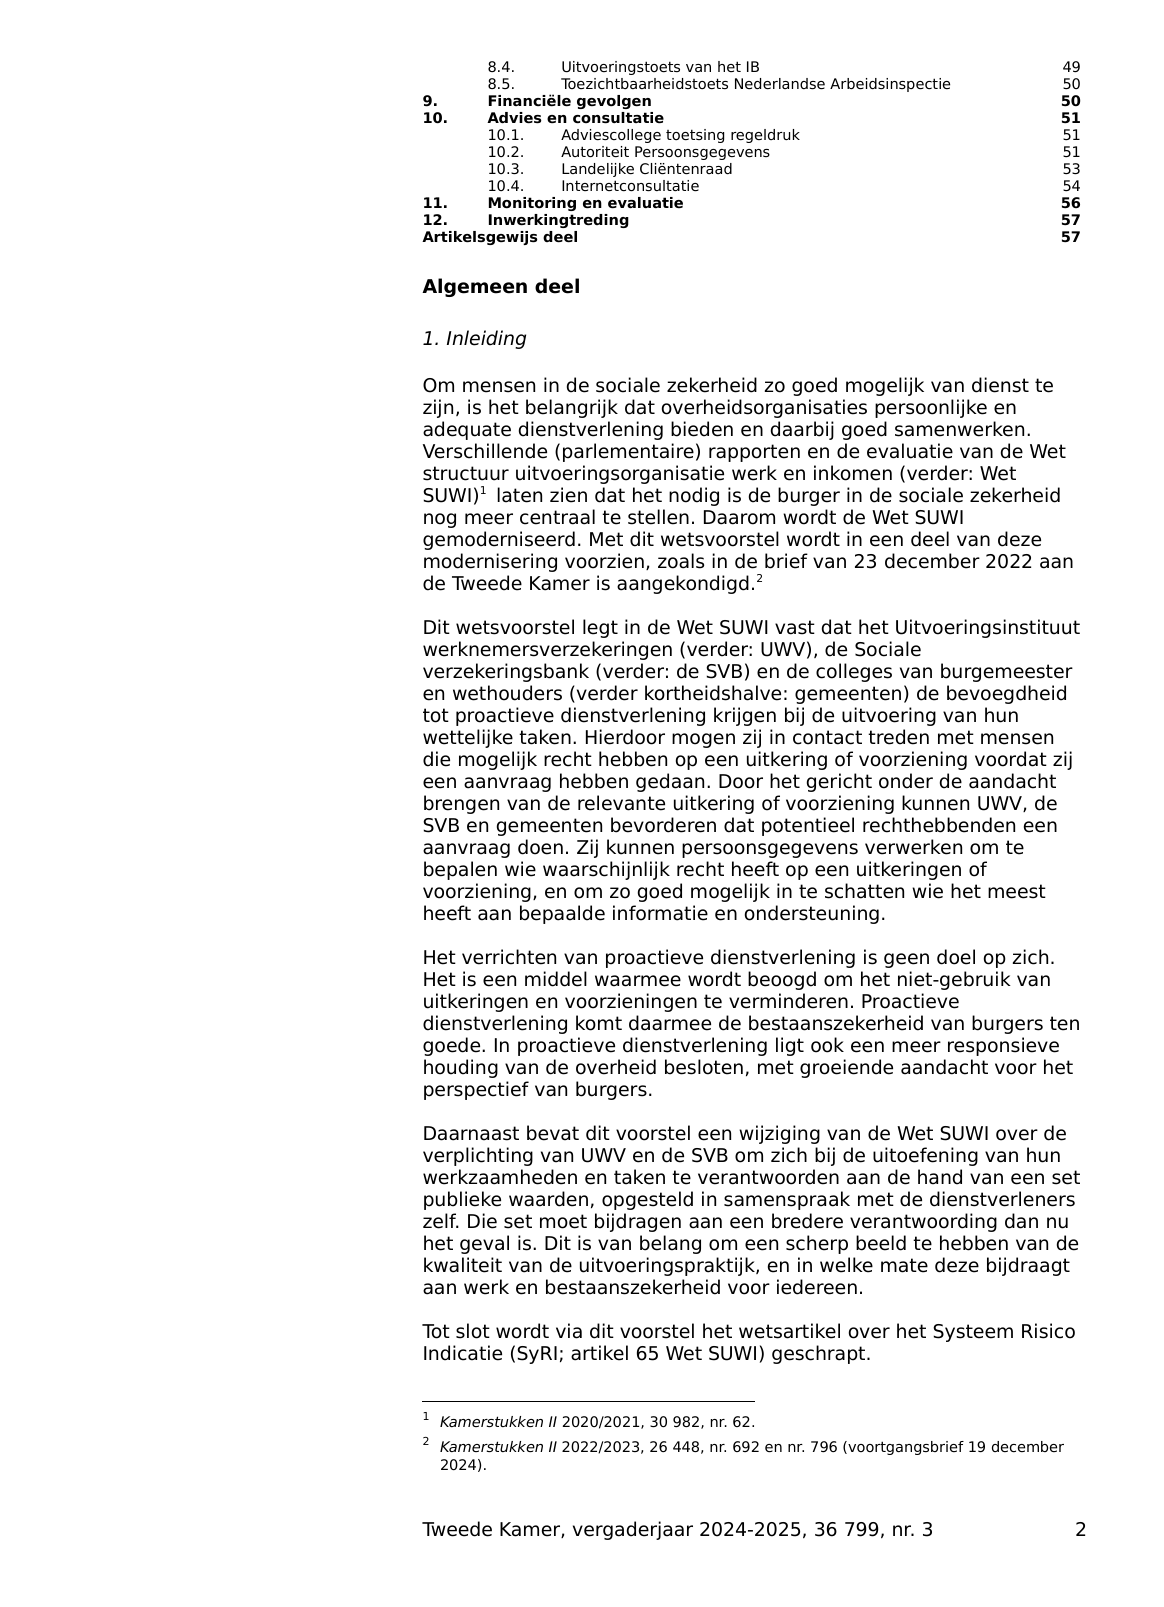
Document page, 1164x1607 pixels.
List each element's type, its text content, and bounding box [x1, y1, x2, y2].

table_cell 10.2. [481, 144, 555, 161]
table_cell [422, 144, 481, 161]
text Dit wetsvoorstel legt in de Wet SUWI vast dat het Uitvoeringsinstituut werknemersverzekeringen (verder: UWV), de Sociale verzekeringsbank (verder: de SVB) en de colleges van burgemeester en wethouders (verder kortheidshalve: gemeenten) de bevoegdheid tot proactieve dienstverlening krijgen bij de uitvoering van hun wettelijke taken. Hierdoor mogen zij in contact treden met mensen die mogelijk recht hebben op een uitkering of voorziening voordat zij een aanvraag hebben gedaan. Door het gericht onder de aandacht brengen van de relevante uitkering of voorziening kunnen UWV, de SVB en gemeenten bevorderen dat potentieel rechthebbenden een aanvraag doen. Zij kunnen persoonsgegevens verwerken om te bepalen wie waarschijnlijk recht heeft op een uitkeringen of voorziening, en om zo goed mogelijk in te schatten wie het meest heeft aan bepaalde informatie en ondersteuning. [422, 617, 1087, 924]
table_cell Toezichtbaarheidstoets Nederlandse Arbeidsinspectie [555, 76, 1027, 93]
text Tot slot wordt via dit voorstel het wetsartikel over het Systeem Risico Indicatie (SyRI; artikel 65 Wet SUWI) geschrapt. [422, 1321, 1087, 1365]
table_cell 10. [422, 110, 481, 127]
table_cell Internetconsultatie [555, 178, 1027, 195]
table_cell 11. [422, 195, 481, 212]
table_cell 10.4. [481, 178, 555, 195]
table_cell 57 [1028, 212, 1087, 229]
text Kamerstukken II 2022/2023, 26 448, nr. 692 en nr. 796 (voortgangsbrief 19 december 2024). [422, 1435, 1087, 1474]
table_cell [422, 127, 481, 144]
table_cell 50 [1028, 93, 1087, 110]
table_cell 8.5. [481, 76, 555, 93]
table_cell 53 [1028, 161, 1087, 178]
subtitle Algemeen deel [422, 276, 1087, 298]
table_cell 56 [1028, 195, 1087, 212]
table_cell Adviescollege toetsing regeldruk [555, 127, 1027, 144]
table_cell Monitoring en evaluatie [481, 195, 1027, 212]
table_cell 51 [1028, 127, 1087, 144]
text Daarnaast bevat dit voorstel een wijziging van de Wet SUWI over de verplichting van UWV en de SVB om zich bij de uitoefening van hun werkzaamheden en taken te verantwoorden aan de hand van een set publieke waarden, opgesteld in samenspraak met de dienstverleners zelf. Die set moet bijdragen aan een bredere verantwoording dan nu het geval is. Dit is van belang om een scherp beeld te hebben van de kwaliteit van de uitvoeringspraktijk, en in welke mate deze bijdraagt aan werk en bestaanszekerheid voor iedereen. [422, 1123, 1087, 1298]
table_cell 51 [1028, 110, 1087, 127]
table_cell Financiële gevolgen [481, 93, 1027, 110]
table_cell 10.1. [481, 127, 555, 144]
subtitle 1. Inleiding [422, 328, 1087, 350]
table_cell [422, 76, 481, 93]
table_cell Advies en consultatie [481, 110, 1027, 127]
table_cell Inwerkingtreding [481, 212, 1027, 229]
text Om mensen in de sociale zekerheid zo goed mogelijk van dienst te zijn, is het belangrijk dat overheidsorganisaties persoonlijke en adequate dienstverlening bieden en daarbij goed samenwerken. Verschillende (parlementaire) rapporten en de evaluatie van de Wet structuur uitvoeringsorganisatie werk en inkomen (verder: Wet SUWI) laten zien dat het nodig is de burger in de sociale zekerheid nog meer centraal te stellen. Daarom wordt de Wet SUWI gemoderniseerd. Met dit wetsvoorstel wordt in een deel van deze modernisering voorzien, zoals in de brief van 23 december 2022 aan de Tweede Kamer is aangekondigd. [422, 375, 1087, 594]
table_cell 9. [422, 93, 481, 110]
table_cell 12. [422, 212, 481, 229]
table_cell [422, 161, 481, 178]
table_cell 10.3. [481, 161, 555, 178]
table_cell 51 [1028, 144, 1087, 161]
text Kamerstukken II 2020/2021, 30 982, nr. 62. [422, 1410, 1087, 1432]
table_cell 49 [1028, 59, 1087, 76]
table_cell 57 [1028, 229, 1087, 246]
text Het verrichten van proactieve dienstverlening is geen doel op zich. Het is een middel waarmee wordt beoogd om het niet-gebruik van uitkeringen en voorzieningen te verminderen. Proactieve dienstverlening komt daarmee de bestaanszekerheid van burgers ten goede. In proactieve dienstverlening ligt ook een meer responsieve houding van de overheid besloten, met groeiende aandacht voor het perspectief van burgers. [422, 947, 1087, 1101]
table_cell Uitvoeringstoets van het IB [555, 59, 1027, 76]
table_cell [422, 59, 481, 76]
table_cell 8.4. [481, 59, 555, 76]
table_cell Landelijke Cliëntenraad [555, 161, 1027, 178]
table_cell 50 [1028, 76, 1087, 93]
table_cell Artikelsgewijs deel [422, 229, 1027, 246]
table_cell 54 [1028, 178, 1087, 195]
table_cell [422, 178, 481, 195]
table_cell Autoriteit Persoonsgegevens [555, 144, 1027, 161]
